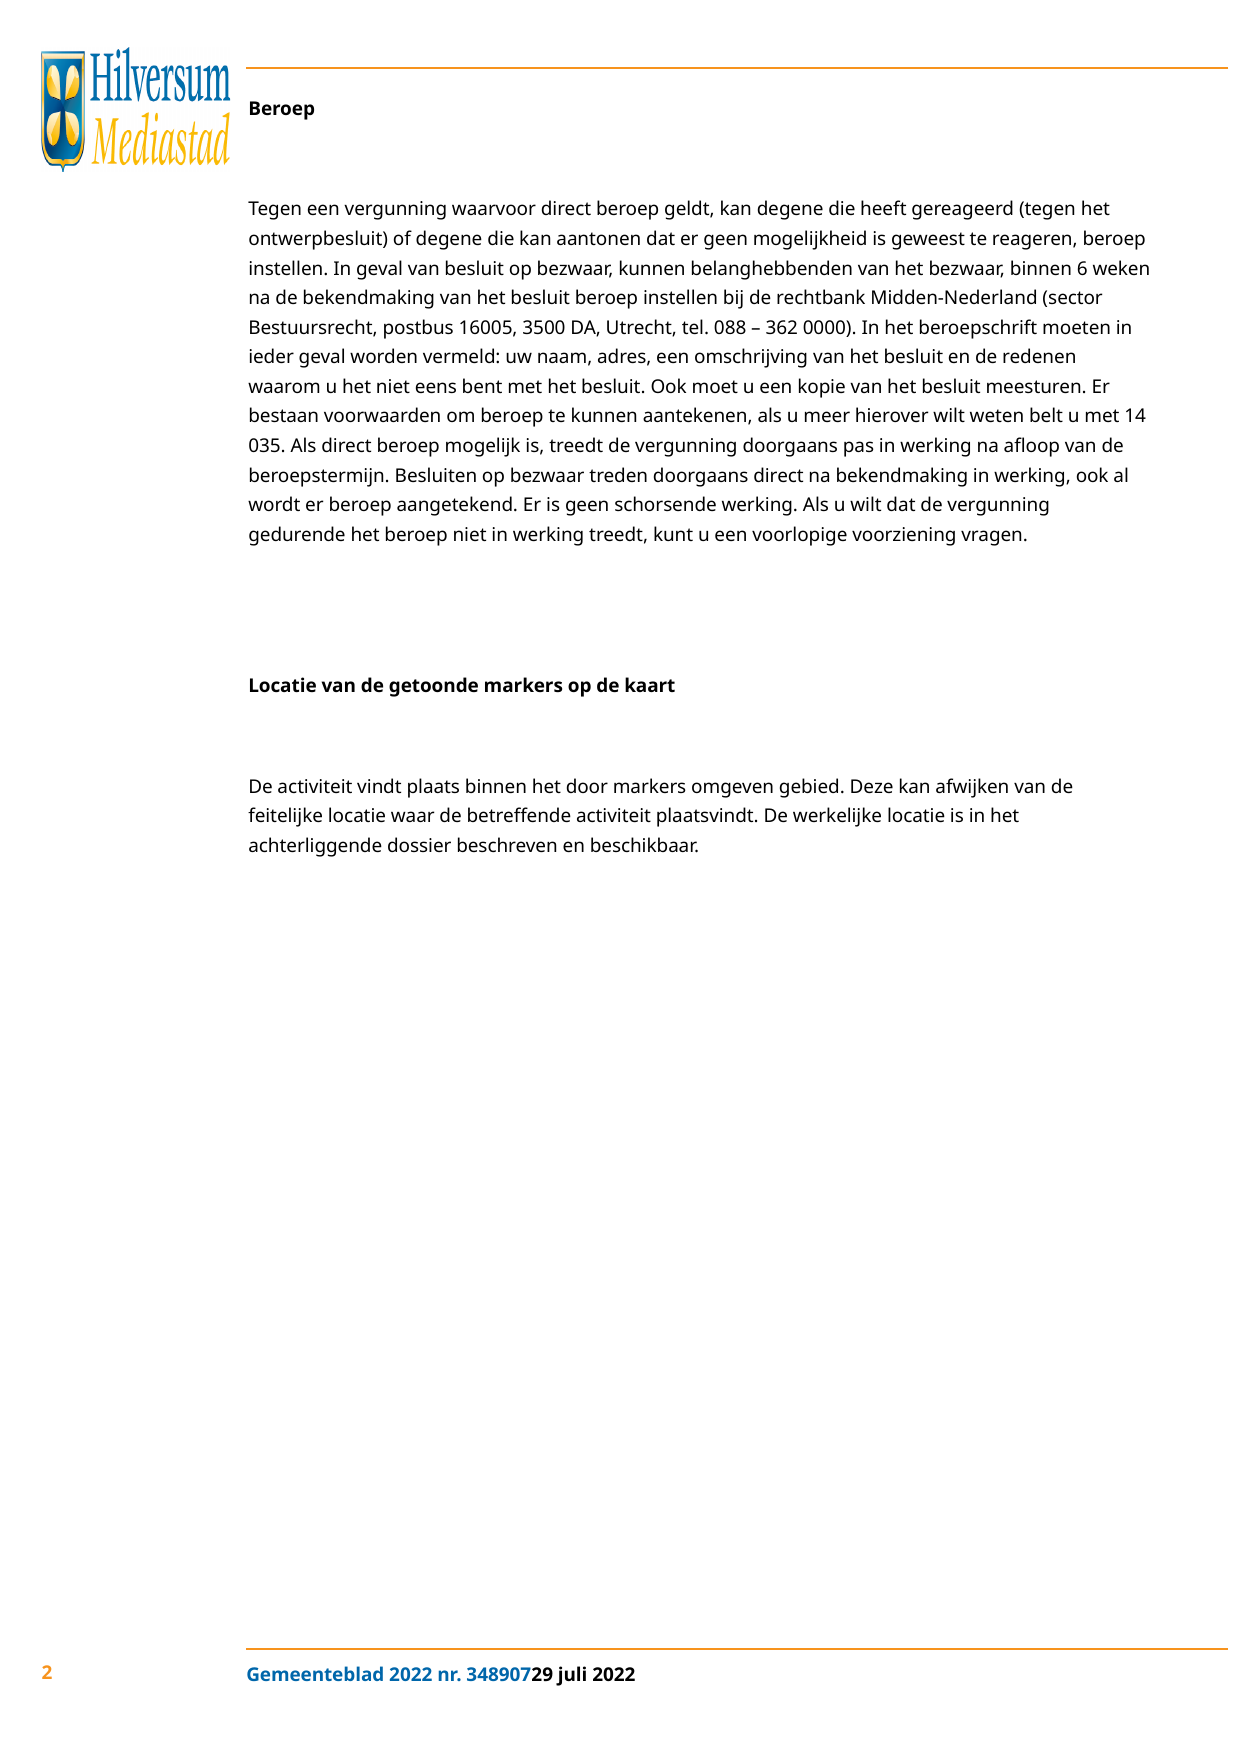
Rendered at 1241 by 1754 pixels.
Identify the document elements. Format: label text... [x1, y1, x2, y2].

text De activiteit vindt plaats binnen het door markers omgeven gebied. Deze kan afwijken van de feitelijke locatie waar de betreffende activiteit plaatsvindt. De werkelijke locatie is in het achterliggende dossier beschreven en beschikbaar. [248, 773, 1152, 858]
picture [41, 47, 231, 172]
text Beroep [248, 95, 1152, 121]
text Locatie van de getoonde markers op de kaart [248, 672, 1152, 698]
text Tegen een vergunning waarvoor direct beroep geldt, kan degene die heeft gereageerd (tegen het ontwerpbesluit) of degene die kan aantonen dat er geen mogelijkheid is geweest te reageren, beroep instellen. In geval van besluit op bezwaar, kunnen belanghebbenden van het bezwaar, binnen 6 weken na de bekendmaking van het besluit beroep instellen bij de rechtbank Midden-Nederland (sector Bestuursrecht, postbus 16005, 3500 DA, Utrecht, tel. 088 – 362 0000). In het beroepschrift moeten in ieder geval worden vermeld: uw naam, adres, een omschrijving van het besluit en de redenen waarom u het niet eens bent met het besluit. Ook moet u een kopie van het besluit meesturen. Er bestaan voorwaarden om beroep te kunnen aantekenen, als u meer hierover wilt weten belt u met 14 035. Als direct beroep mogelijk is, treedt de vergunning doorgaans pas in werking na afloop van de beroepstermijn. Besluiten op bezwaar treden doorgaans direct na bekendmaking in werking, ook al wordt er beroep aangetekend. Er is geen schorsende werking. Als u wilt dat de vergunning gedurende het beroep niet in werking treedt, kunt u een voorlopige voorziening vragen. [248, 196, 1152, 547]
